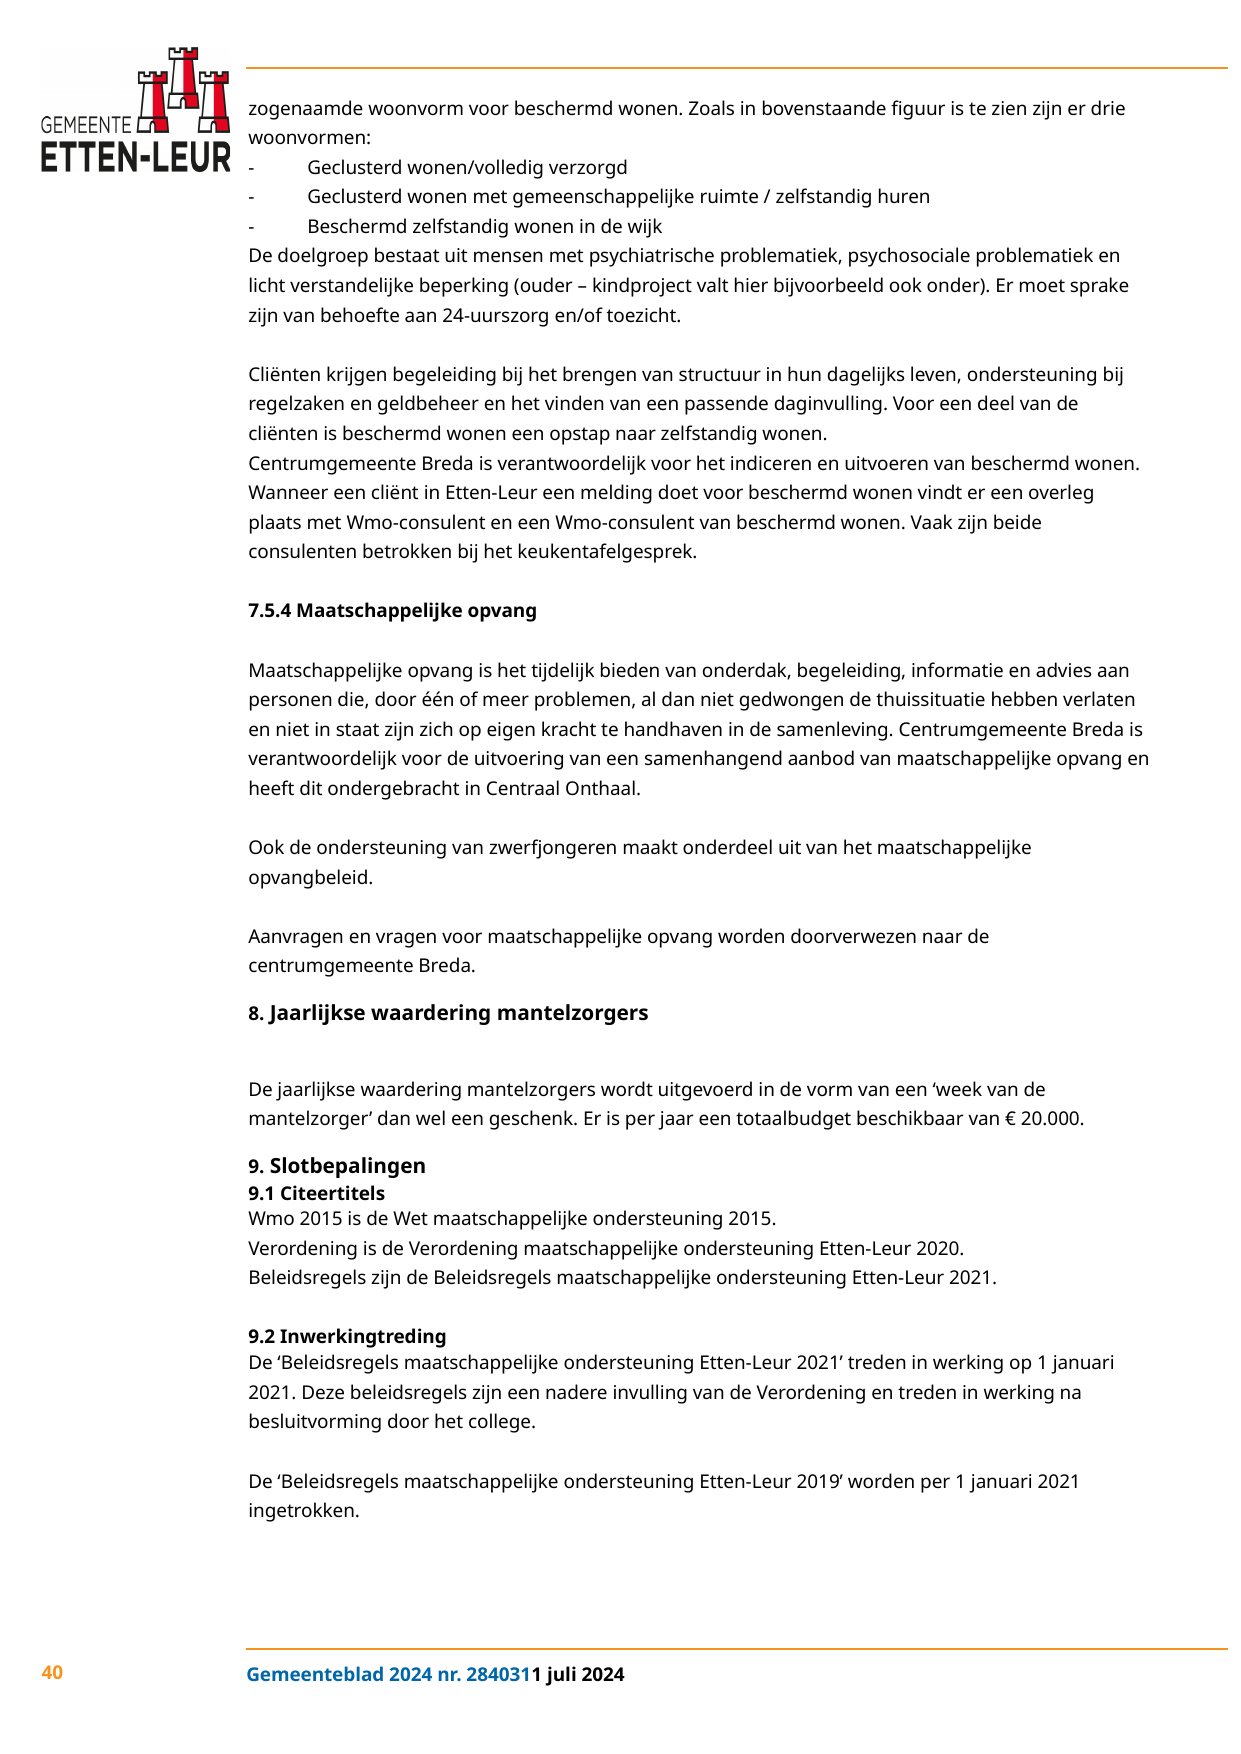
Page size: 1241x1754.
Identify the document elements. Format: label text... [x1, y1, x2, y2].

text Wmo 2015 is de Wet maatschappelijke ondersteuning 2015. [248, 1205, 1152, 1231]
text Maatschappelijke opvang is het tijdelijk bieden van onderdak, begeleiding, informatie en advies aan personen die, door één of meer problemen, al dan niet gedwongen de thuissituatie hebben verlaten en niet in staat zijn zich op eigen kracht te handhaven in de samenleving. Centrumgemeente Breda is verantwoordelijk voor de uitvoering van een samenhangend aanbod van maatschappelijke opvang en heeft dit ondergebracht in Centraal Onthaal. [248, 657, 1152, 801]
text zogenaamde woonvorm voor beschermd wonen. Zoals in bovenstaande figuur is te zien zijn er drie woonvormen: [248, 95, 1152, 150]
text 9.1 Citeertitels [248, 1180, 1152, 1205]
text Beleidsregels zijn de Beleidsregels maatschappelijke ondersteuning Etten-Leur 2021. [248, 1264, 1152, 1290]
text 9.2 Inwerkingtreding [248, 1324, 1152, 1349]
list Beschermd zelfstandig wonen in de wijk [248, 213, 1152, 239]
text Centrumgemeente Breda is verantwoordelijk voor het indiceren en uitvoeren van beschermd wonen. Wanneer een cliënt in Etten-Leur een melding doet voor beschermd wonen vindt er een overleg plaats met Wmo-consulent en een Wmo-consulent van beschermd wonen. Vaak zijn beide consulenten betrokken bij het keukentafelgesprek. [248, 450, 1152, 564]
text Verordening is de Verordening maatschappelijke ondersteuning Etten-Leur 2020. [248, 1235, 1152, 1261]
text 9. Slotbepalingen [248, 1151, 1152, 1180]
text Aanvragen en vragen voor maatschappelijke opvang worden doorverwezen naar de centrumgemeente Breda. [248, 923, 1152, 978]
text 7.5.4 Maatschappelijke opvang [248, 598, 1152, 623]
text De ‘Beleidsregels maatschappelijke ondersteuning Etten-Leur 2021’ treden in werking op 1 januari 2021. Deze beleidsregels zijn een nadere invulling van de Verordening en treden in werking na besluitvorming door het college. [248, 1349, 1152, 1434]
text De doelgroep bestaat uit mensen met psychiatrische problematiek, psychosociale problematiek en licht verstandelijke beperking (ouder – kindproject valt hier bijvoorbeeld ook onder). Er moet sprake zijn van behoefte aan 24-uurszorg en/of toezicht. [248, 243, 1152, 328]
text Cliënten krijgen begeleiding bij het brengen van structuur in hun dagelijks leven, ondersteuning bij regelzaken en geldbeheer en het vinden van een passende daginvulling. Voor een deel van de cliënten is beschermd wonen een opstap naar zelfstandig wonen. [248, 361, 1152, 446]
text 8. Jaarlijkse waardering mantelzorgers [248, 998, 1152, 1027]
text Ook de ondersteuning van zwerfjongeren maakt onderdeel uit van het maatschappelijke opvangbeleid. [248, 834, 1152, 890]
text De ‘Beleidsregels maatschappelijke ondersteuning Etten-Leur 2019’ worden per 1 januari 2021 ingetrokken. [248, 1468, 1152, 1523]
text De jaarlijkse waardering mantelzorgers wordt uitgevoerd in de vorm van een ‘week van de mantelzorger’ dan wel een geschenk. Er is per jaar een totaalbudget beschikbaar van € 20.000. [248, 1076, 1152, 1131]
list Geclusterd wonen met gemeenschappelijke ruimte / zelfstandig huren [248, 183, 1152, 209]
list Geclusterd wonen/volledig verzorgd [248, 154, 1152, 180]
picture [41, 47, 231, 172]
